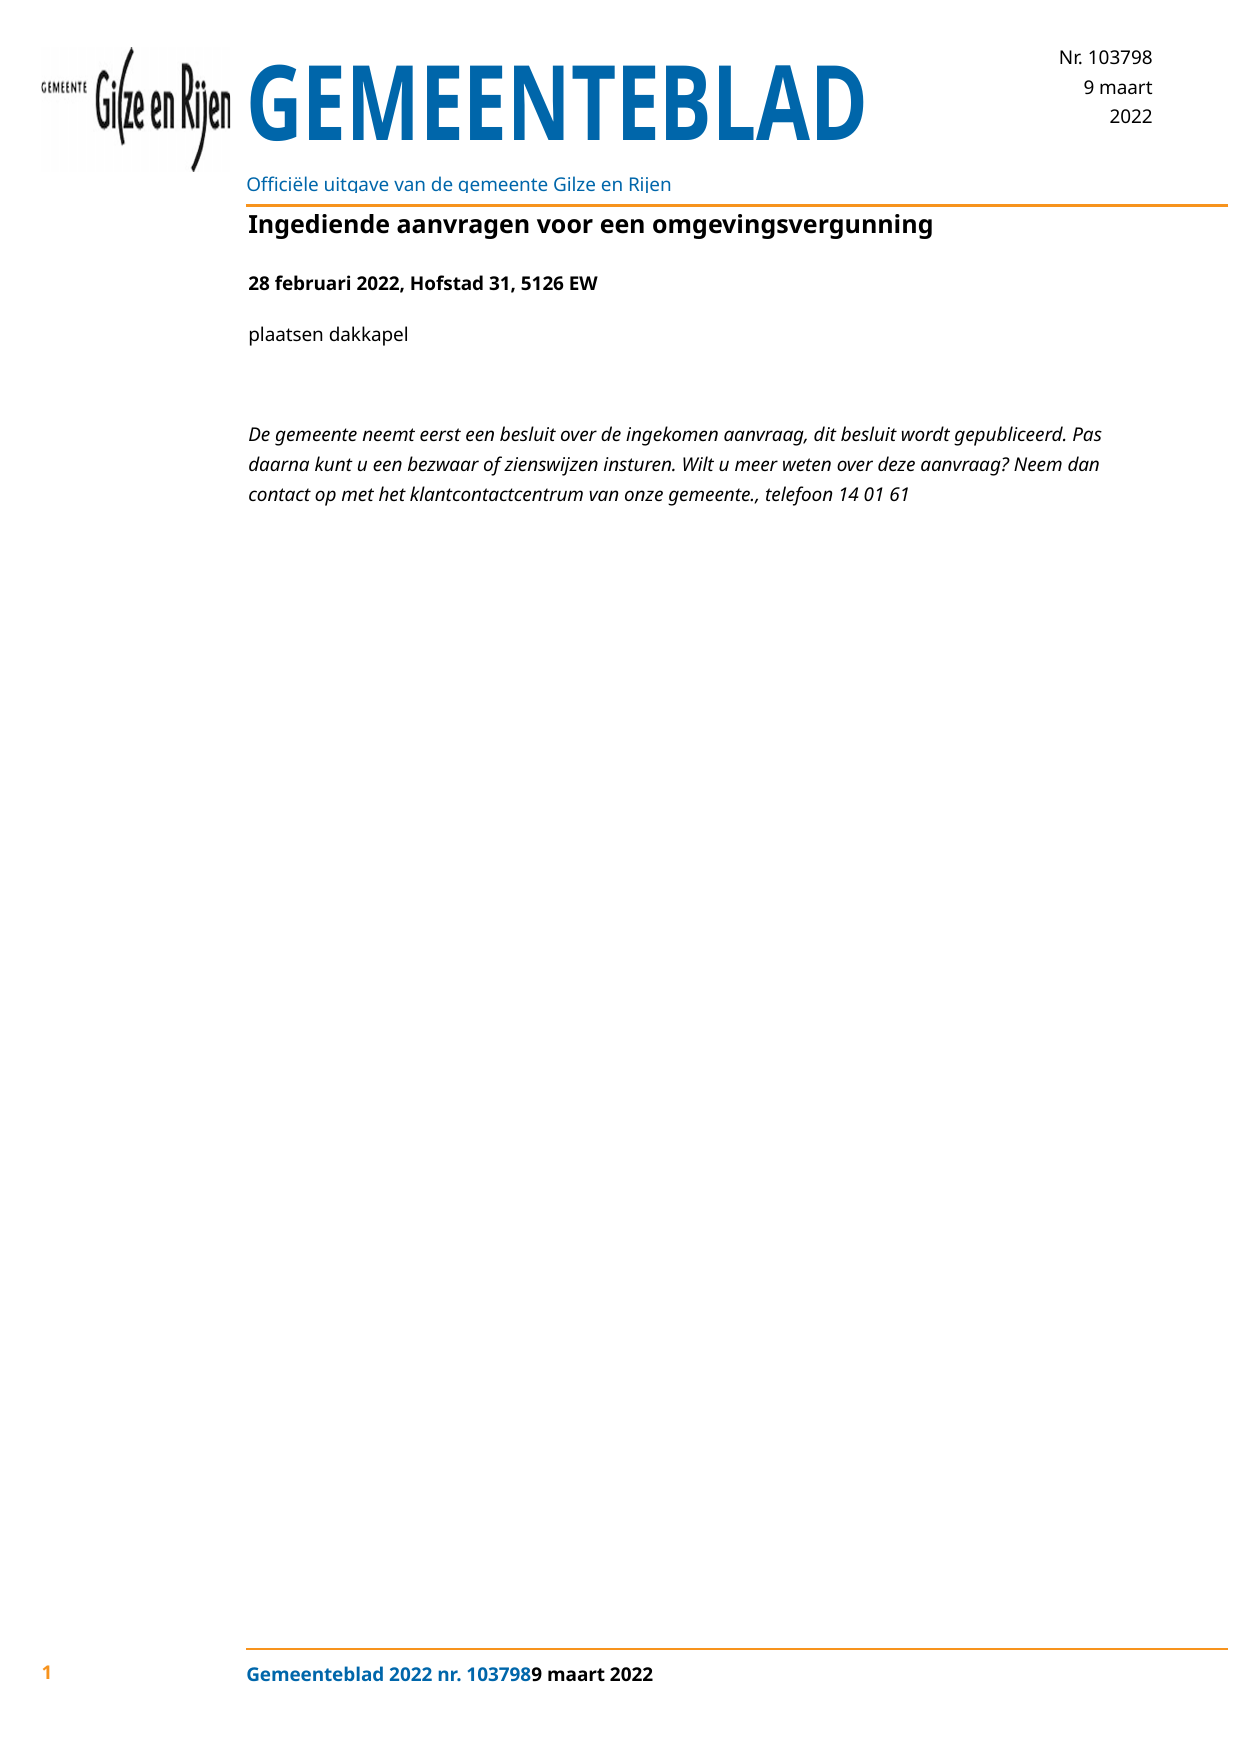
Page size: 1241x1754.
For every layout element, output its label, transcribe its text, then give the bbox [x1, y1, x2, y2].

picture [41, 47, 231, 172]
text Ingediende aanvragen voor een omgevingsvergunning [248, 207, 1152, 241]
text plaatsen dakkapel [248, 321, 1152, 346]
text De gemeente neemt eerst een besluit over de ingekomen aanvraag, dit besluit wordt gepubliceerd. Pas daarna kunt u een bezwaar of zienswijzen insturen. Wilt u meer weten over deze aanvraag? Neem dan contact op met het klantcontactcentrum van onze gemeente., telefoon 14 01 61 [248, 422, 1152, 506]
text 28 februari 2022, Hofstad 31, 5126 EW [248, 270, 1152, 296]
